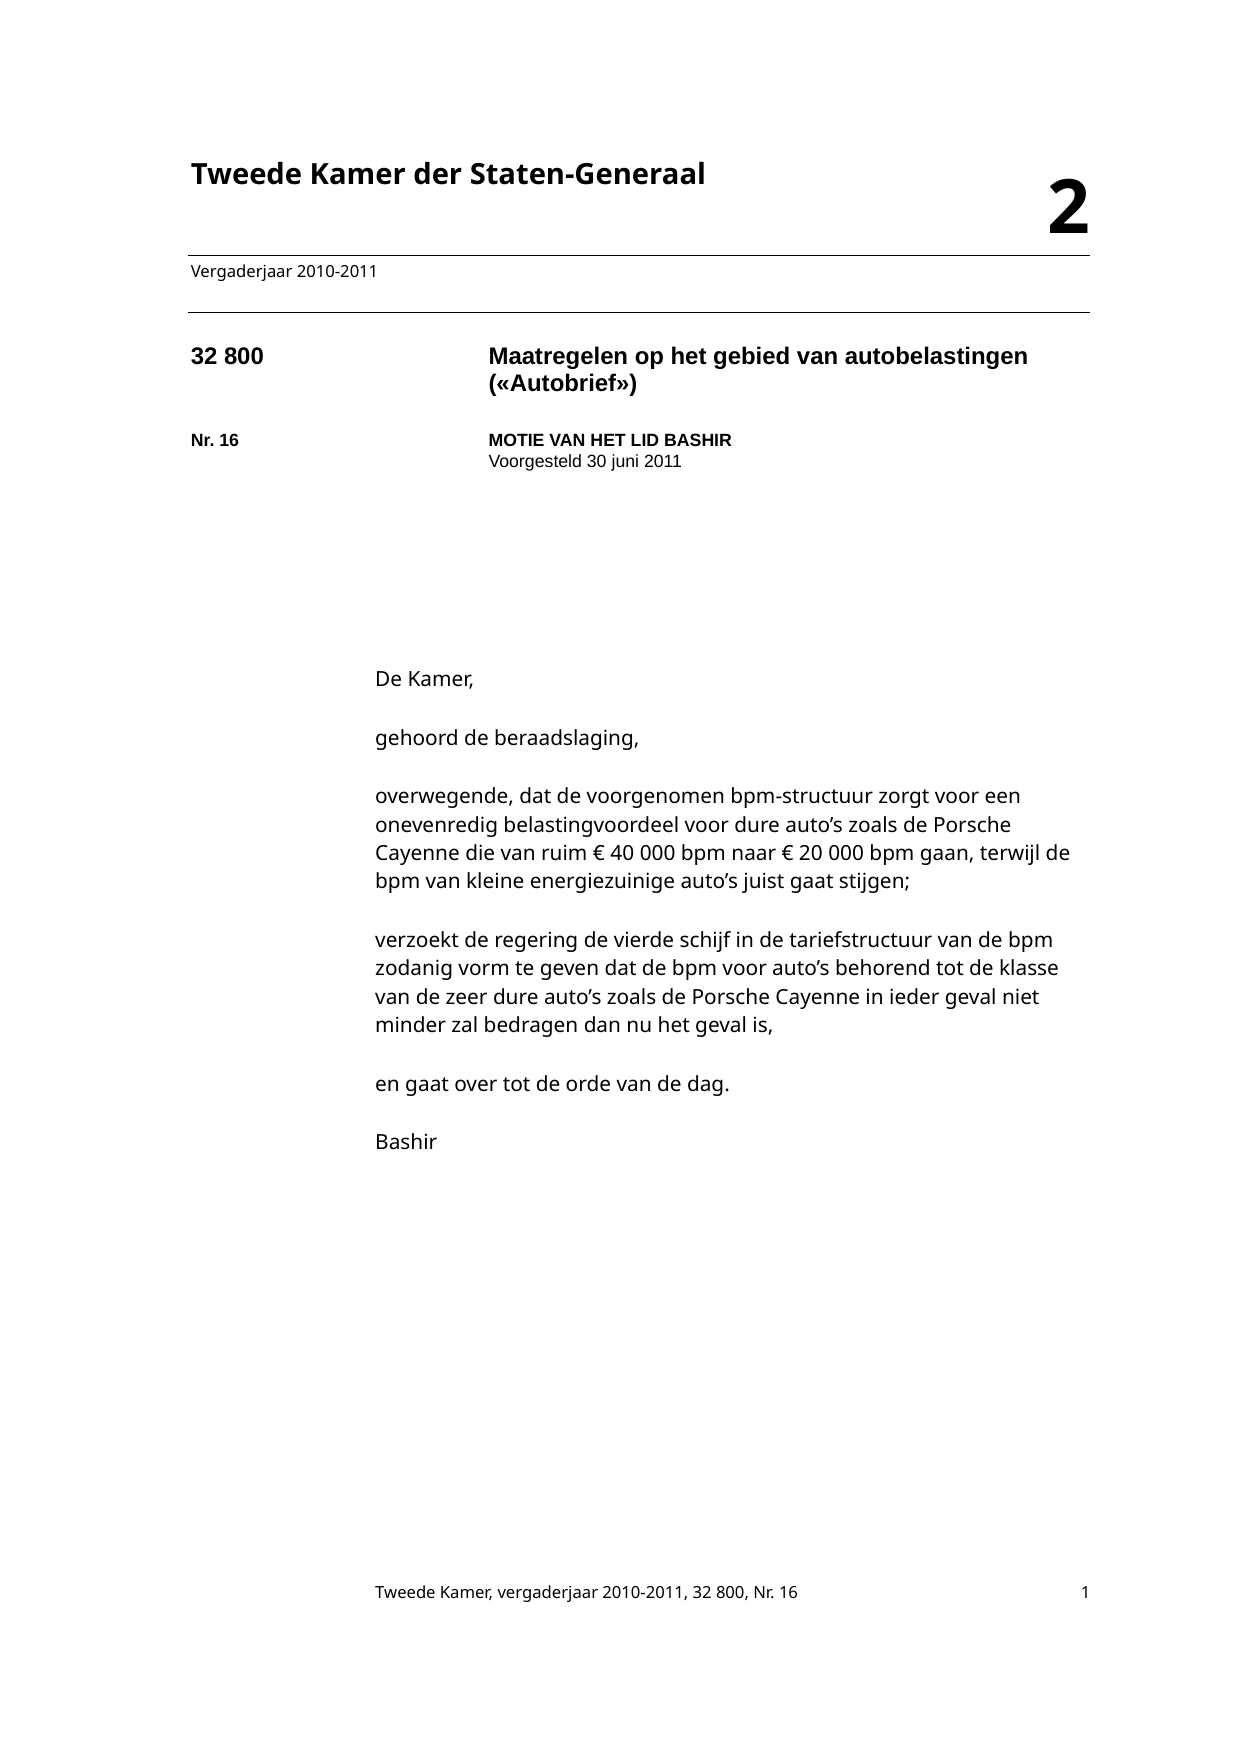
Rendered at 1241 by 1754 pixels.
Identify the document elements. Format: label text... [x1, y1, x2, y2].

table_cell Vergaderjaar 2010-2011 [188, 256, 485, 312]
table_cell [188, 313, 485, 339]
table_cell 32 800 [188, 339, 485, 427]
text verzoekt de regering de vierde schijf in de tariefstructuur van de bpm zodanig vorm te geven dat de bpm voor auto’s behorend tot de klasse van de zeer dure auto’s zoals de Porsche Cayenne in ieder geval niet minder zal bedragen dan nu het geval is, [375, 925, 1090, 1039]
text De Kamer, [375, 664, 1090, 693]
table_cell Nr. 16 [188, 427, 485, 546]
table_cell [485, 313, 1090, 339]
table_header Tweede Kamer der Staten-Generaal [188, 150, 909, 255]
text Bashir [375, 1127, 1090, 1156]
text overwegende, dat de voorgenomen bpm-structuur zorgt voor een onevenredig belastingvoordeel voor dure auto’s zoals de Porsche Cayenne die van ruim € 40 000 bpm naar € 20 000 bpm gaan, terwijl de bpm van kleine energiezuinige auto’s juist gaat stijgen; [375, 781, 1090, 895]
text gehoord de beraadslaging, [375, 723, 1090, 751]
table_cell Maatregelen op het gebied van autobelastingen («Autobrief») [485, 339, 1090, 427]
table_header 2 [910, 150, 1090, 255]
table_cell MOTIE VAN HET LID BASHIR Voorgesteld 30 juni 2011 [485, 427, 1090, 546]
table_cell [485, 256, 1090, 312]
text en gaat over tot de orde van de dag. [375, 1069, 1090, 1097]
